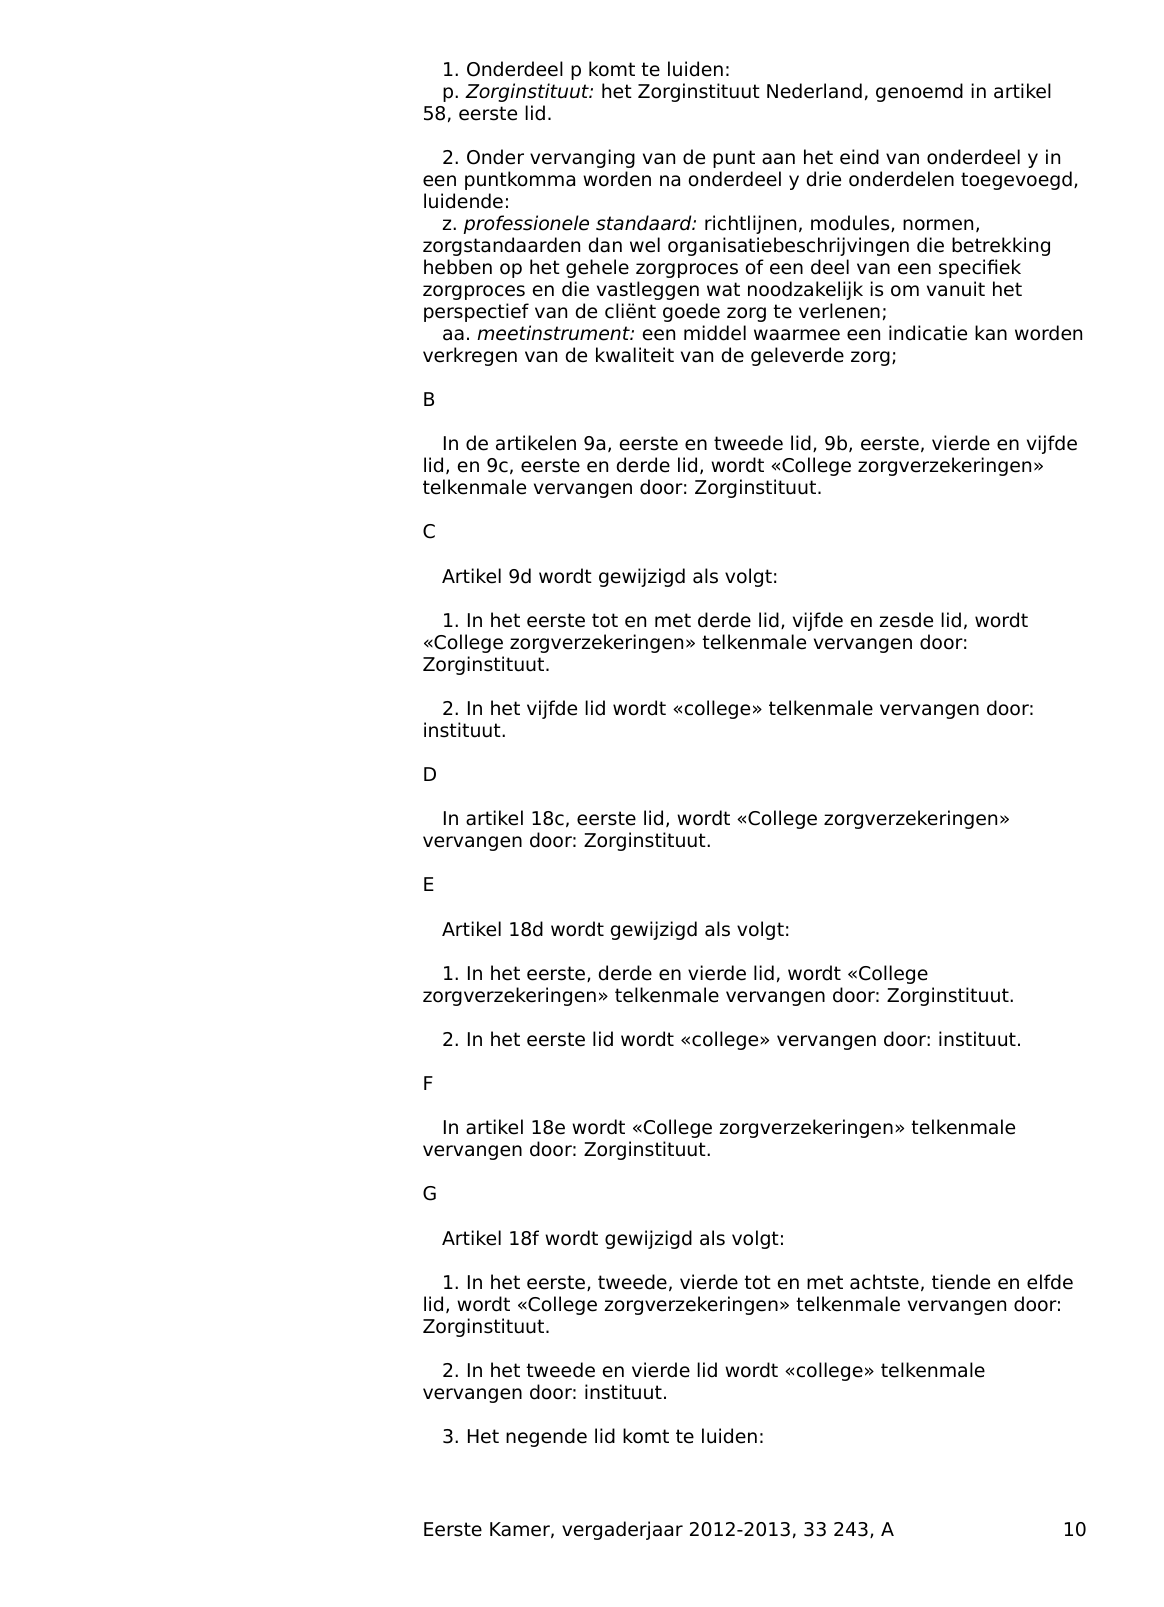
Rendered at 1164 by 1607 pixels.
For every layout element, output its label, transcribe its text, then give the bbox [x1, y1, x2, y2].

text p. Zorginstituut: het Zorginstituut Nederland, genoemd in artikel 58, eerste lid. [422, 81, 1087, 125]
text 1. In het eerste, derde en vierde lid, wordt «College zorgverzekeringen» telkenmale vervangen door: Zorginstituut. [422, 963, 1087, 1007]
text Artikel 18f wordt gewijzigd als volgt: [422, 1227, 1087, 1249]
text 3. Het negende lid komt te luiden: [422, 1426, 1087, 1448]
text z. professionele standaard: richtlijnen, modules, normen, zorgstandaarden dan wel organisatiebeschrijvingen die betrekking hebben op het gehele zorgproces of een deel van een specifiek zorgproces en die vastleggen wat noodzakelijk is om vanuit het perspectief van de cliënt goede zorg te verlenen; [422, 213, 1087, 323]
text D [422, 764, 1087, 786]
text In artikel 18c, eerste lid, wordt «College zorgverzekeringen» vervangen door: Zorginstituut. [422, 808, 1087, 852]
text F [422, 1073, 1087, 1095]
text E [422, 874, 1087, 896]
text 1. In het eerste tot en met derde lid, vijfde en zesde lid, wordt «College zorgverzekeringen» telkenmale vervangen door: Zorginstituut. [422, 610, 1087, 676]
text 2. In het vijfde lid wordt «college» telkenmale vervangen door: instituut. [422, 698, 1087, 742]
text C [422, 521, 1087, 543]
text Artikel 9d wordt gewijzigd als volgt: [422, 566, 1087, 588]
text In de artikelen 9a, eerste en tweede lid, 9b, eerste, vierde en vijfde lid, en 9c, eerste en derde lid, wordt «College zorgverzekeringen» telkenmale vervangen door: Zorginstituut. [422, 433, 1087, 499]
text 2. In het eerste lid wordt «college» vervangen door: instituut. [422, 1029, 1087, 1051]
text B [422, 389, 1087, 411]
text 2. In het tweede en vierde lid wordt «college» telkenmale vervangen door: instituut. [422, 1360, 1087, 1404]
text aa. meetinstrument: een middel waarmee een indicatie kan worden verkregen van de kwaliteit van de geleverde zorg; [422, 323, 1087, 367]
text In artikel 18e wordt «College zorgverzekeringen» telkenmale vervangen door: Zorginstituut. [422, 1117, 1087, 1161]
text 2. Onder vervanging van de punt aan het eind van onderdeel y in een puntkomma worden na onderdeel y drie onderdelen toegevoegd, luidende: [422, 147, 1087, 213]
text 1. In het eerste, tweede, vierde tot en met achtste, tiende en elfde lid, wordt «College zorgverzekeringen» telkenmale vervangen door: Zorginstituut. [422, 1272, 1087, 1338]
text Artikel 18d wordt gewijzigd als volgt: [422, 918, 1087, 941]
text G [422, 1183, 1087, 1205]
text 1. Onderdeel p komt te luiden: [422, 59, 1087, 81]
